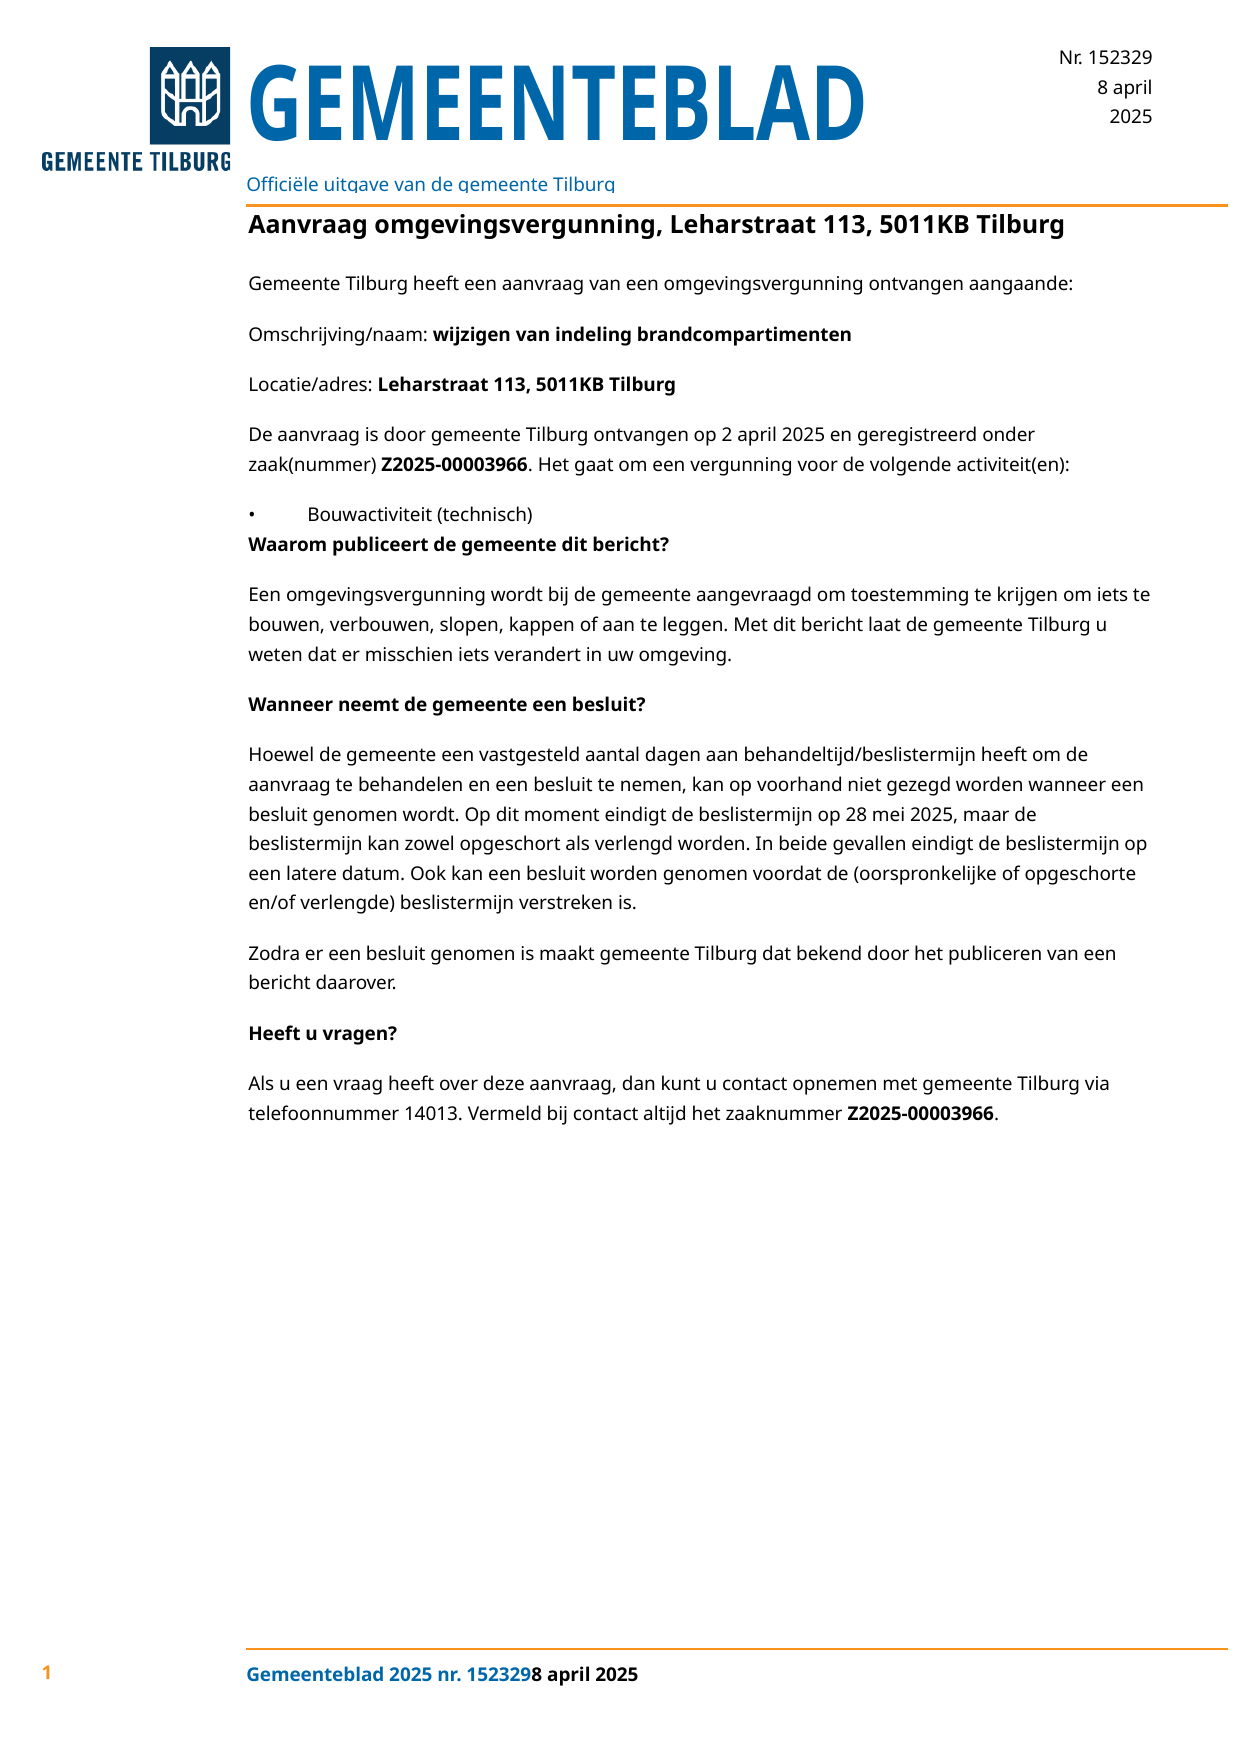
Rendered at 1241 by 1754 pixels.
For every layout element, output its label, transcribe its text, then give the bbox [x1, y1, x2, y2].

text Aanvraag omgevingsvergunning, Leharstraat 113, 5011KB Tilburg [248, 207, 1152, 241]
list Bouwactiviteit (technisch) [248, 502, 1152, 527]
text De aanvraag is door gemeente Tilburg ontvangen op 2 april 2025 en geregistreerd onder zaak(nummer) Z2025-00003966. Het gaat om een vergunning voor de volgende activiteit(en): [248, 422, 1152, 477]
text Wanneer neemt de gemeente een besluit? [248, 691, 1152, 717]
text Als u een vraag heeft over deze aanvraag, dan kunt u contact opnemen met gemeente Tilburg via telefoonnummer 14013. Vermeld bij contact altijd het zaaknummer Z2025-00003966. [248, 1070, 1152, 1126]
text Zodra er een besluit genomen is maakt gemeente Tilburg dat bekend door het publiceren van een bericht daarover. [248, 940, 1152, 995]
text Heeft u vragen? [248, 1020, 1152, 1046]
text Hoewel de gemeente een vastgesteld aantal dagen aan behandeltijd/beslistermijn heeft om de aanvraag te behandelen en een besluit te nemen, kan op voorhand niet gezegd worden wanneer een besluit genomen wordt. Op dit moment eindigt de beslistermijn op 28 mei 2025, maar de beslistermijn kan zowel opgeschort als verlengd worden. In beide gevallen eindigt de beslistermijn op een latere datum. Ook kan een besluit worden genomen voordat de (oorspronkelijke of opgeschorte en/of verlengde) beslistermijn verstreken is. [248, 742, 1152, 915]
text Gemeente Tilburg heeft een aanvraag van een omgevingsvergunning ontvangen aangaande: [248, 270, 1152, 296]
text Locatie/adres: Leharstraat 113, 5011KB Tilburg [248, 371, 1152, 397]
text Waarom publiceert de gemeente dit bericht? [248, 531, 1152, 557]
text Omschrijving/naam: wijzigen van indeling brandcompartimenten [248, 321, 1152, 346]
text Een omgevingsvergunning wordt bij de gemeente aangevraagd om toestemming te krijgen om iets te bouwen, verbouwen, slopen, kappen of aan te leggen. Met dit bericht laat de gemeente Tilburg u weten dat er misschien iets verandert in uw omgeving. [248, 582, 1152, 666]
picture [41, 47, 231, 172]
